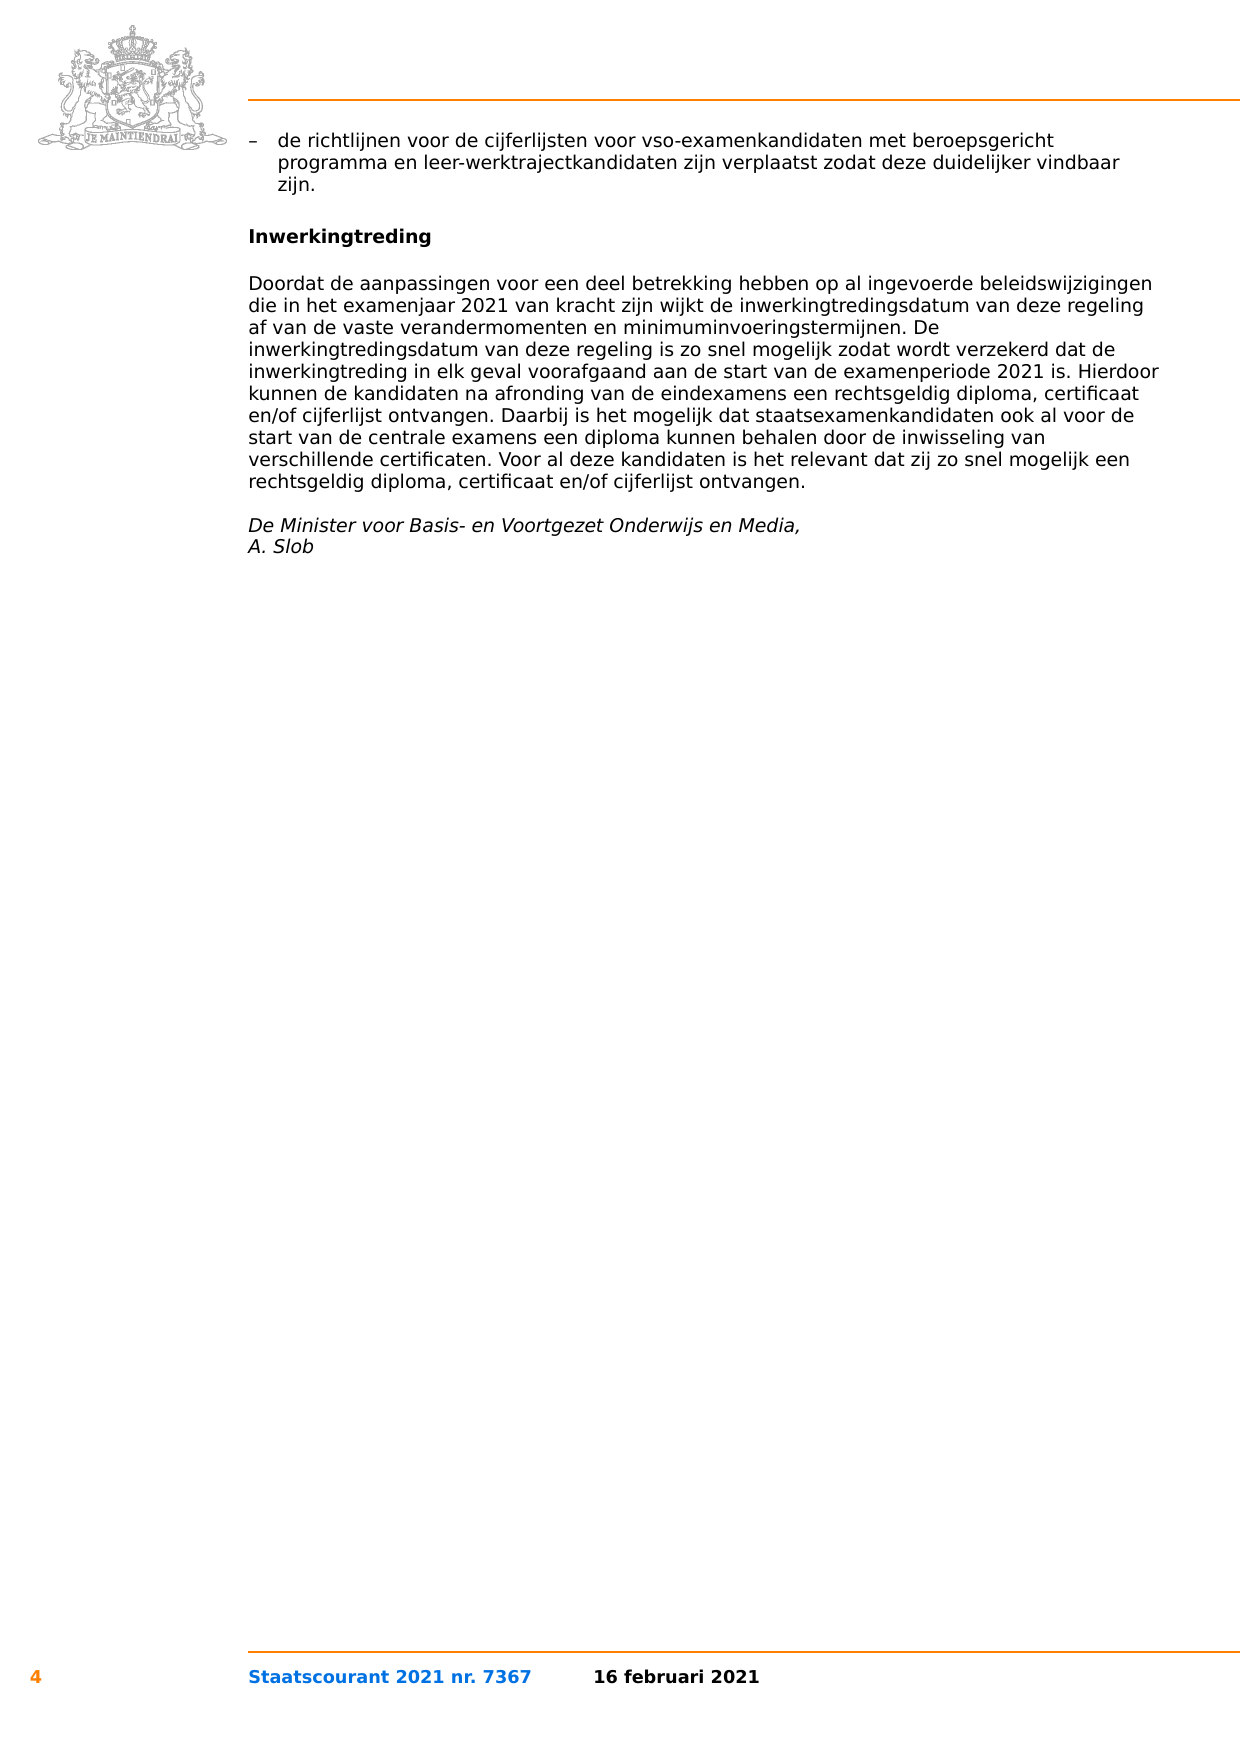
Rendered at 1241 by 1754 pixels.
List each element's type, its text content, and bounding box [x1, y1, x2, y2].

picture [38, 25, 227, 150]
subtitle Inwerkingtreding [248, 226, 1163, 248]
text – de richtlijnen voor de cijferlijsten voor vso-examenkandidaten met beroepsgericht programma en leer-werktrajectkandidaten zijn verplaatst zodat deze duidelijker vindbaar zijn. [248, 130, 1163, 196]
text De Minister voor Basis- en Voortgezet Onderwijs en Media, A. Slob [248, 514, 1163, 558]
text Doordat de aanpassingen voor een deel betrekking hebben op al ingevoerde beleidswijzigingen die in het examenjaar 2021 van kracht zijn wijkt de inwerkingtredingsdatum van deze regeling af van de vaste verandermomenten en minimuminvoeringstermijnen. De inwerkingtredingsdatum van deze regeling is zo snel mogelijk zodat wordt verzekerd dat de inwerkingtreding in elk geval voorafgaand aan de start van de examenperiode 2021 is. Hierdoor kunnen de kandidaten na afronding van de eindexamens een rechtsgeldig diploma, certificaat en/of cijferlijst ontvangen. Daarbij is het mogelijk dat staatsexamenkandidaten ook al voor de start van de centrale examens een diploma kunnen behalen door de inwisseling van verschillende certificaten. Voor al deze kandidaten is het relevant dat zij zo snel mogelijk een rechtsgeldig diploma, certificaat en/of cijferlijst ontvangen. [248, 273, 1163, 493]
